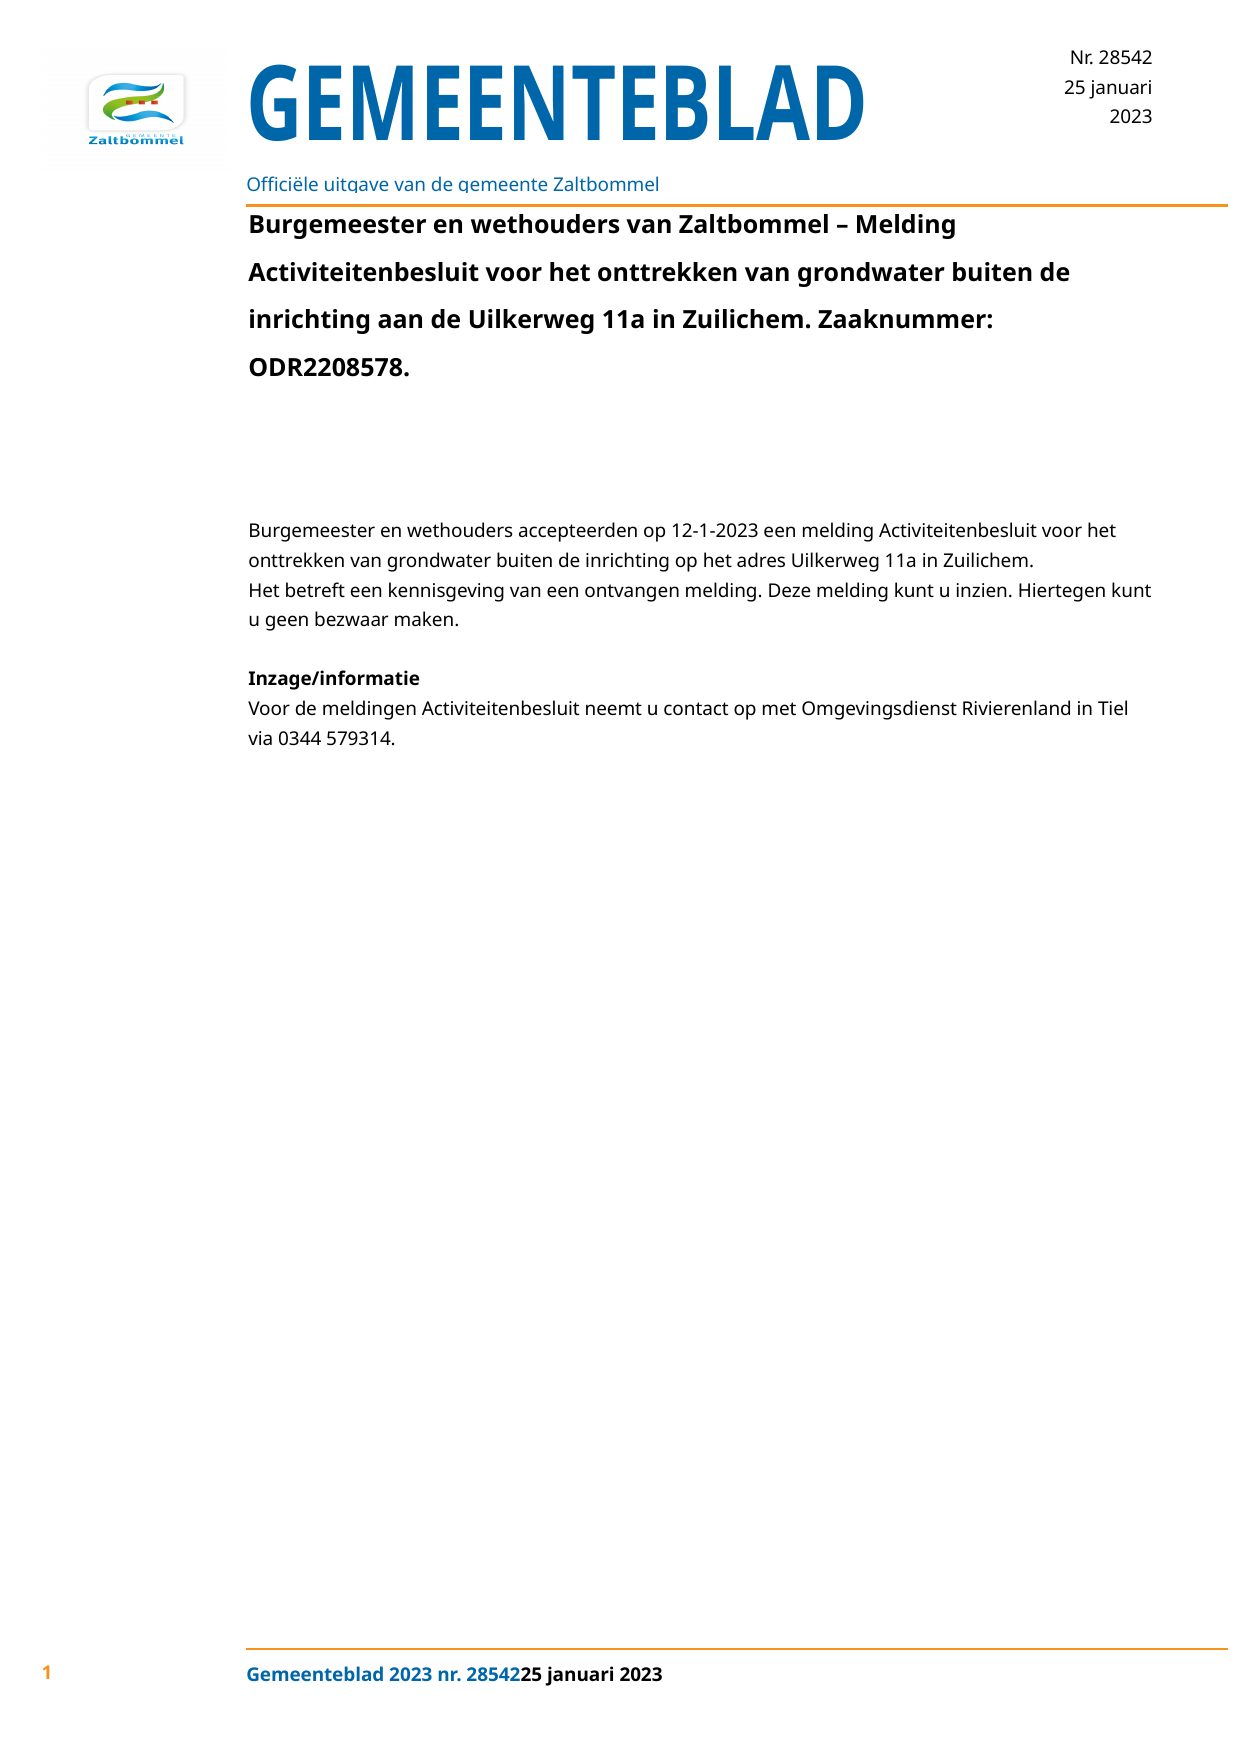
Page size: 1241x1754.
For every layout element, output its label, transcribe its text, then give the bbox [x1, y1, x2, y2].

text Het betreft een kennisgeving van een ontvangen melding. Deze melding kunt u inzien. Hiertegen kunt u geen bezwaar maken. [248, 577, 1152, 632]
text Burgemeester en wethouders van Zaltbommel – Melding Activiteitenbesluit voor het onttrekken van grondwater buiten de inrichting aan de Uilkerweg 11a in Zuilichem. Zaaknummer: ODR2208578. [248, 207, 1152, 384]
text Inzage/informatie [248, 666, 1152, 691]
text Voor de meldingen Activiteitenbesluit neemt u contact op met Omgevingsdienst Rivierenland in Tiel via 0344 579314. [248, 695, 1152, 751]
picture [41, 47, 231, 172]
text Burgemeester en wethouders accepteerden op 12-1-2023 een melding Activiteitenbesluit voor het onttrekken van grondwater buiten de inrichting op het adres Uilkerweg 11a in Zuilichem. [248, 518, 1152, 573]
